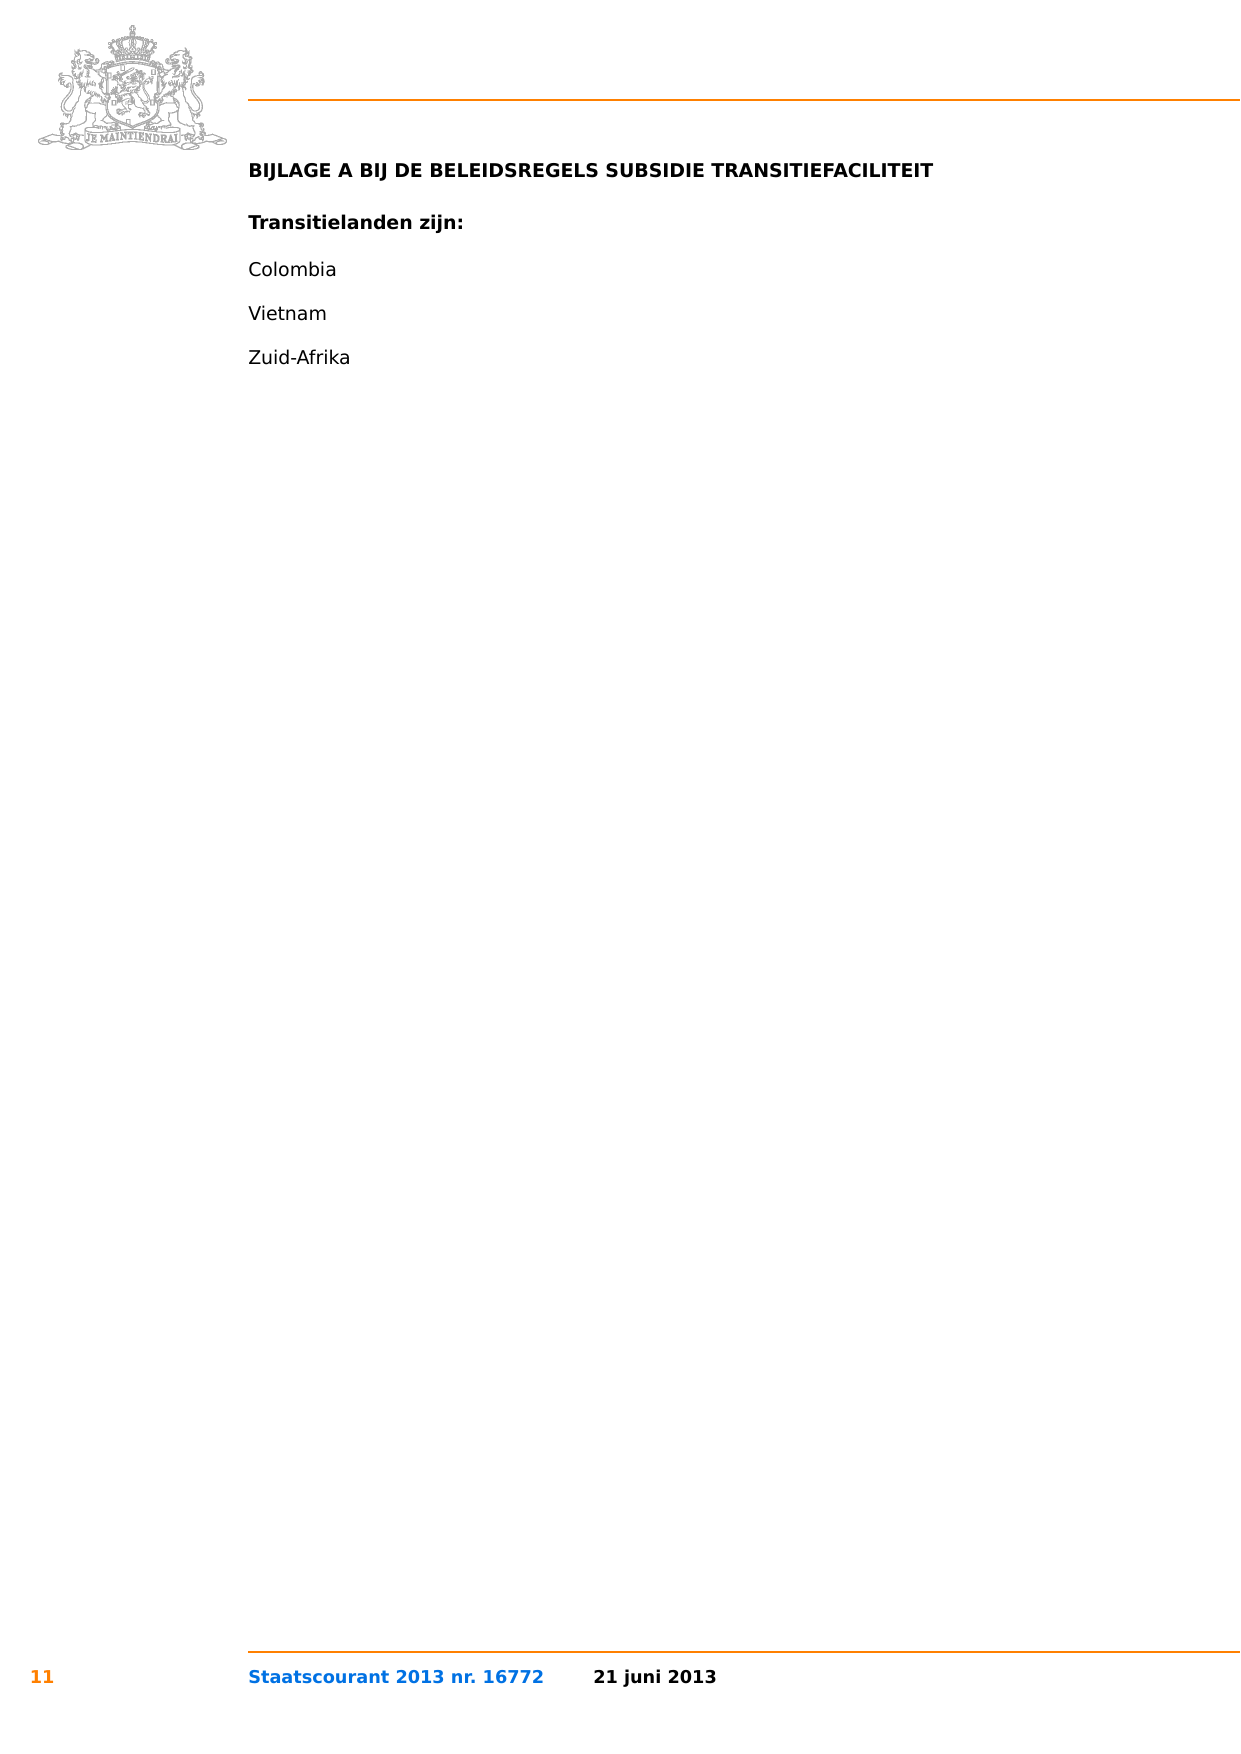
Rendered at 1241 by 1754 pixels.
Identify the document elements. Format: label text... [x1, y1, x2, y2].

subtitle Transitielanden zijn: [248, 212, 1163, 234]
picture [38, 25, 227, 150]
text Colombia [248, 259, 1163, 281]
text Vietnam [248, 303, 1163, 325]
text Zuid-Afrika [248, 347, 1163, 368]
subtitle BIJLAGE A BIJ DE BELEIDSREGELS SUBSIDIE TRANSITIEFACILITEIT [248, 160, 1163, 182]
